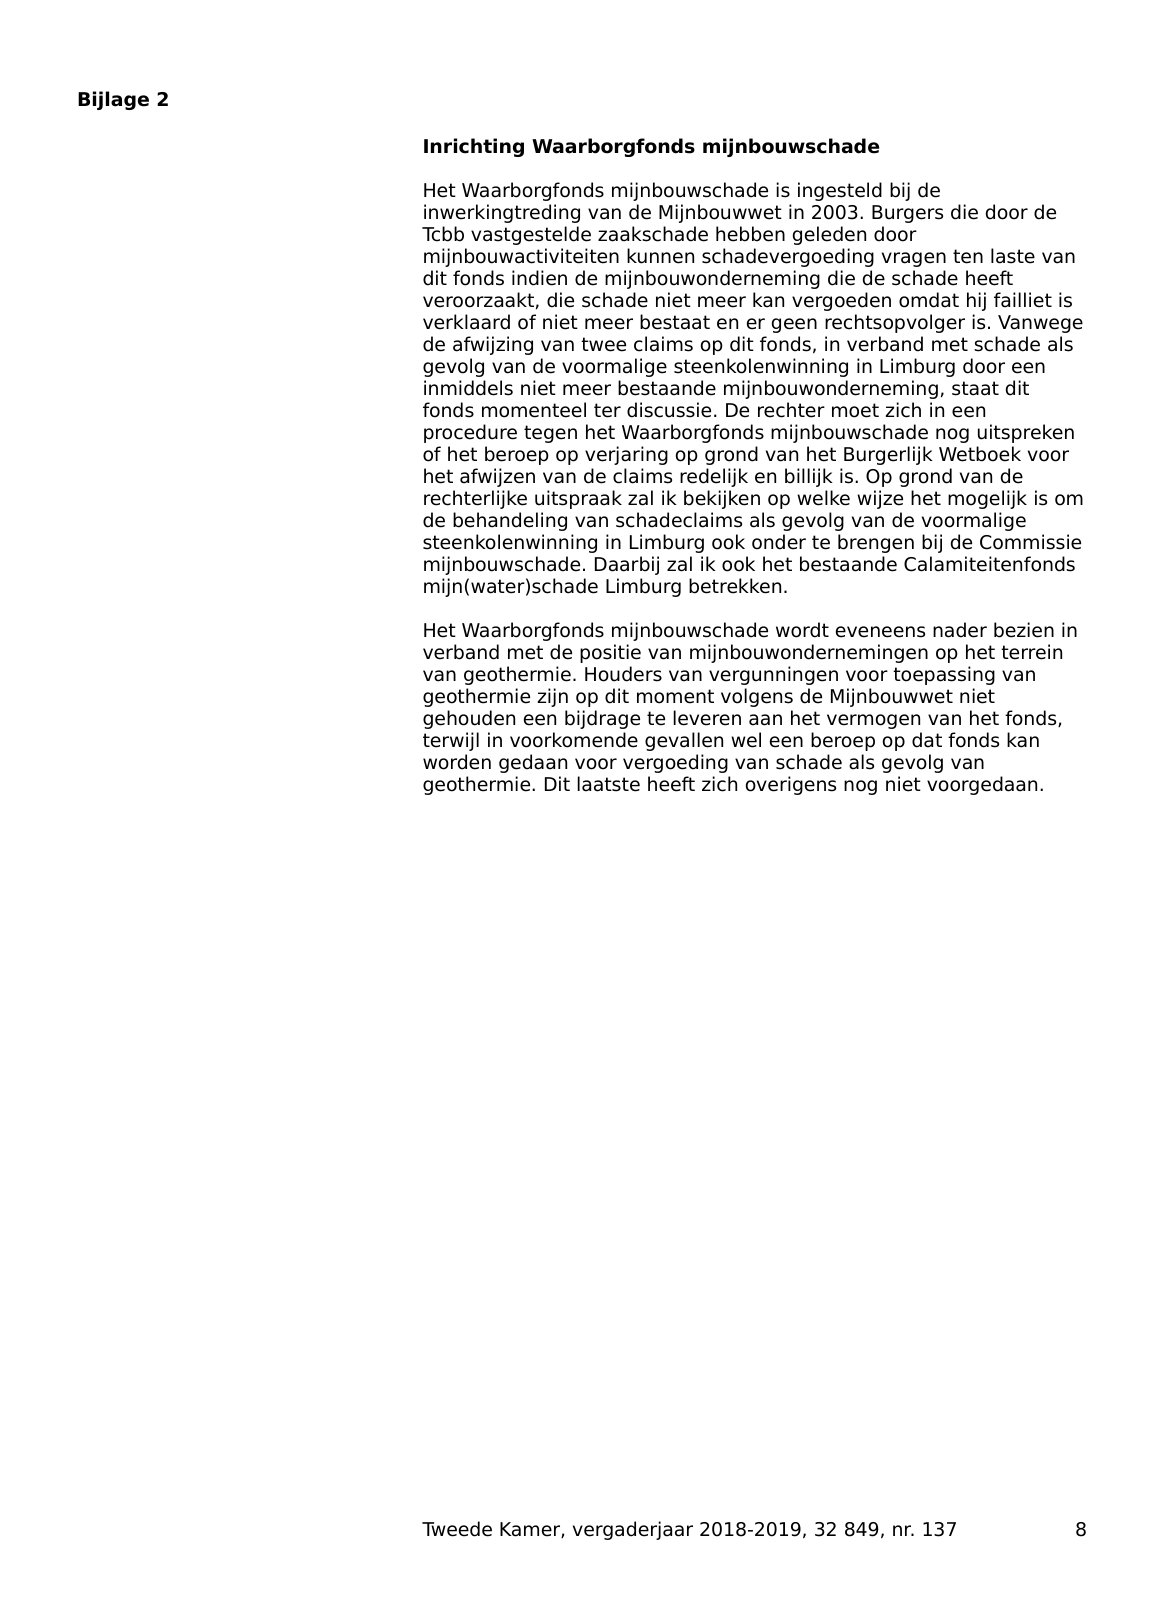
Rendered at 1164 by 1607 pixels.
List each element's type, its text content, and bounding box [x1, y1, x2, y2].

subtitle Inrichting Waarborgfonds mijnbouwschade [422, 136, 1087, 158]
text Het Waarborgfonds mijnbouwschade is ingesteld bij de inwerkingtreding van de Mijnbouwwet in 2003. Burgers die door de Tcbb vastgestelde zaakschade hebben geleden door mijnbouwactiviteiten kunnen schadevergoeding vragen ten laste van dit fonds indien de mijnbouwonderneming die de schade heeft veroorzaakt, die schade niet meer kan vergoeden omdat hij failliet is verklaard of niet meer bestaat en er geen rechtsopvolger is. Vanwege de afwijzing van twee claims op dit fonds, in verband met schade als gevolg van de voormalige steenkolenwinning in Limburg door een inmiddels niet meer bestaande mijnbouwonderneming, staat dit fonds momenteel ter discussie. De rechter moet zich in een procedure tegen het Waarborgfonds mijnbouwschade nog uitspreken of het beroep op verjaring op grond van het Burgerlijk Wetboek voor het afwijzen van de claims redelijk en billijk is. Op grond van de rechterlijke uitspraak zal ik bekijken op welke wijze het mogelijk is om de behandeling van schadeclaims als gevolg van de voormalige steenkolenwinning in Limburg ook onder te brengen bij de Commissie mijnbouwschade. Daarbij zal ik ook het bestaande Calamiteitenfonds mijn(water)schade Limburg betrekken. [422, 180, 1087, 598]
subtitle Bijlage 2 [77, 89, 1087, 111]
text Het Waarborgfonds mijnbouwschade wordt eveneens nader bezien in verband met de positie van mijnbouwondernemingen op het terrein van geothermie. Houders van vergunningen voor toepassing van geothermie zijn op dit moment volgens de Mijnbouwwet niet gehouden een bijdrage te leveren aan het vermogen van het fonds, terwijl in voorkomende gevallen wel een beroep op dat fonds kan worden gedaan voor vergoeding van schade als gevolg van geothermie. Dit laatste heeft zich overigens nog niet voorgedaan. [422, 620, 1087, 796]
